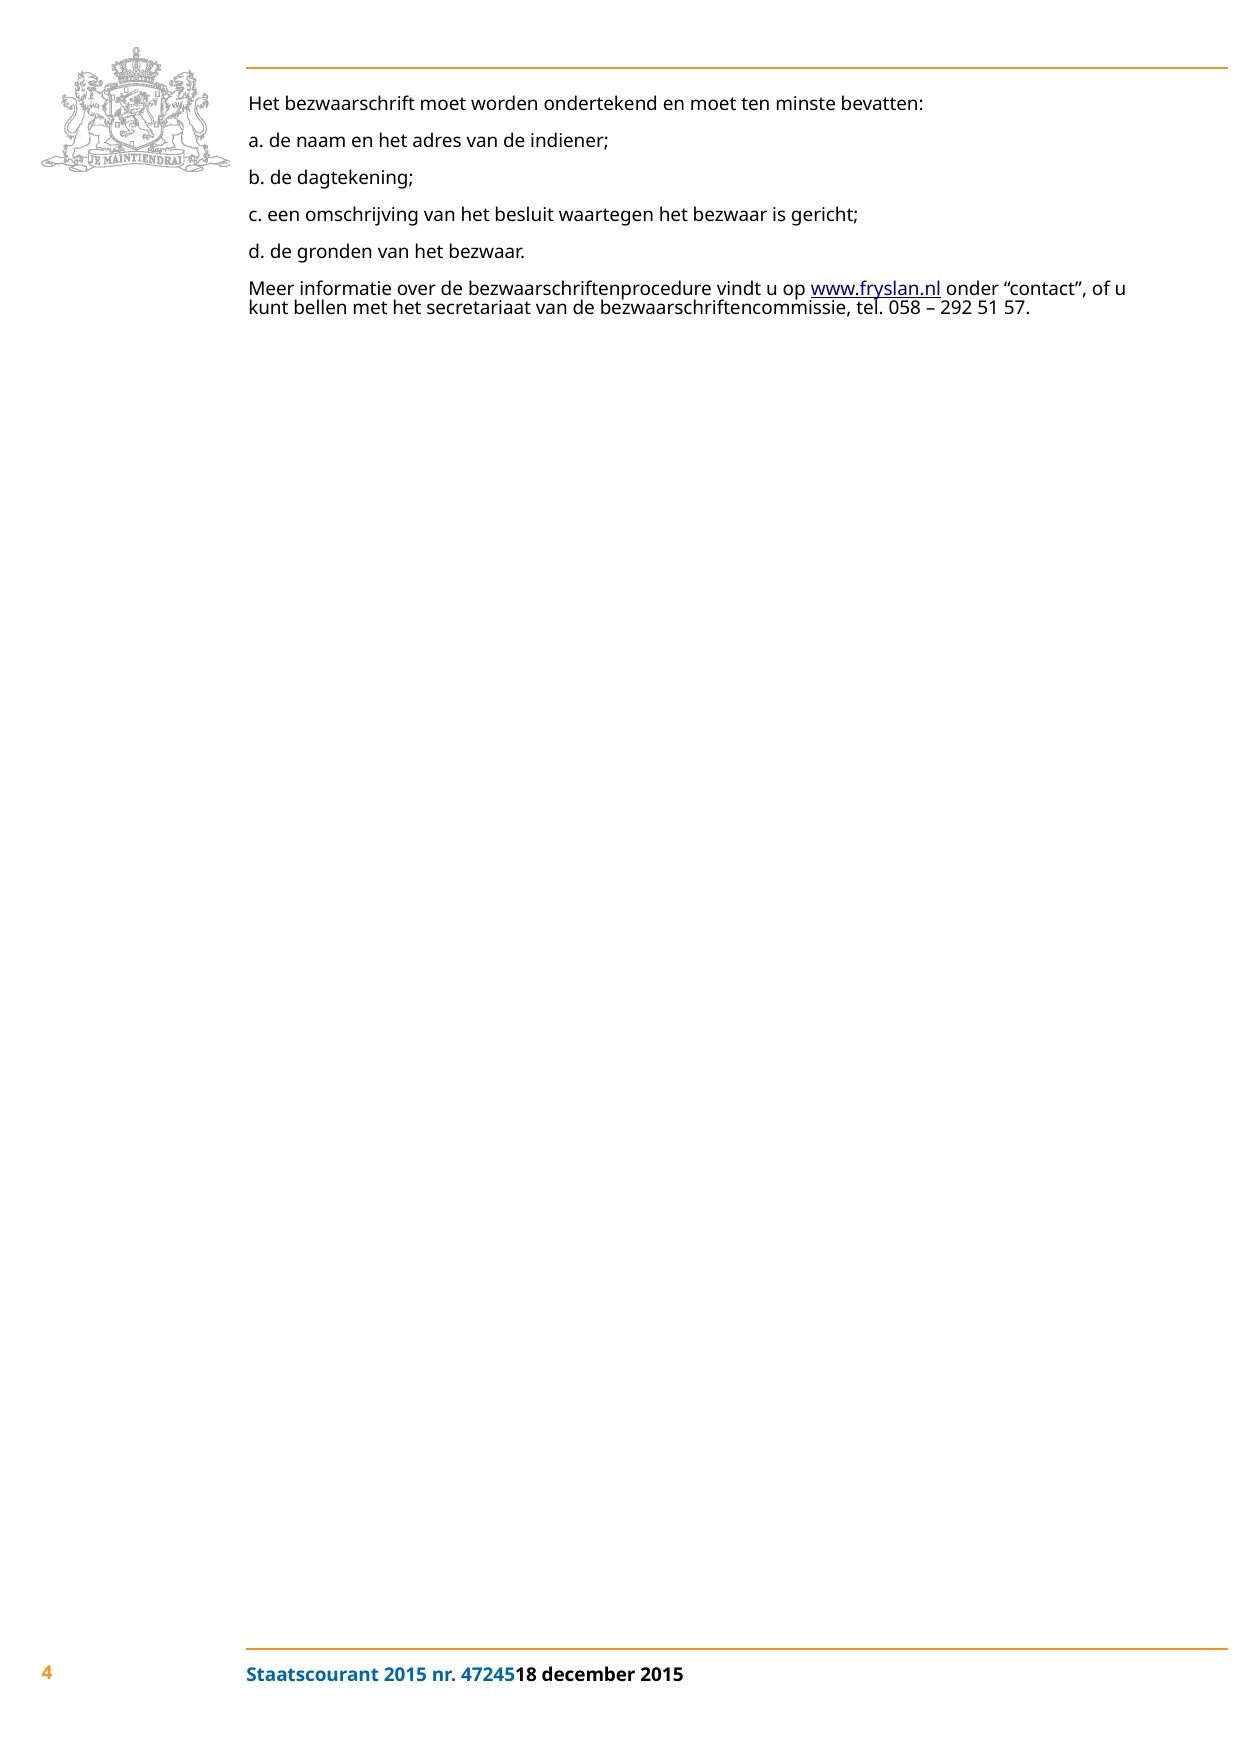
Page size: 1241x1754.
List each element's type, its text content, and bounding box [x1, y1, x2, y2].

text d. de gronden van het bezwaar. [248, 243, 1152, 262]
picture [41, 47, 231, 172]
text c. een omschrijving van het besluit waartegen het bezwaar is gericht; [248, 206, 1152, 225]
text a. de naam en het adres van de indiener; [248, 132, 1152, 151]
text b. de dagtekening; [248, 169, 1152, 188]
text Meer informatie over de bezwaarschriftenprocedure vindt u op www.fryslan.nl onder “contact”, of u kunt bellen met het secretariaat van de bezwaarschriftencommissie, tel. 058 – 292 51 57. [248, 280, 1152, 318]
text Het bezwaarschrift moet worden ondertekend en moet ten minste bevatten: [248, 95, 1152, 114]
